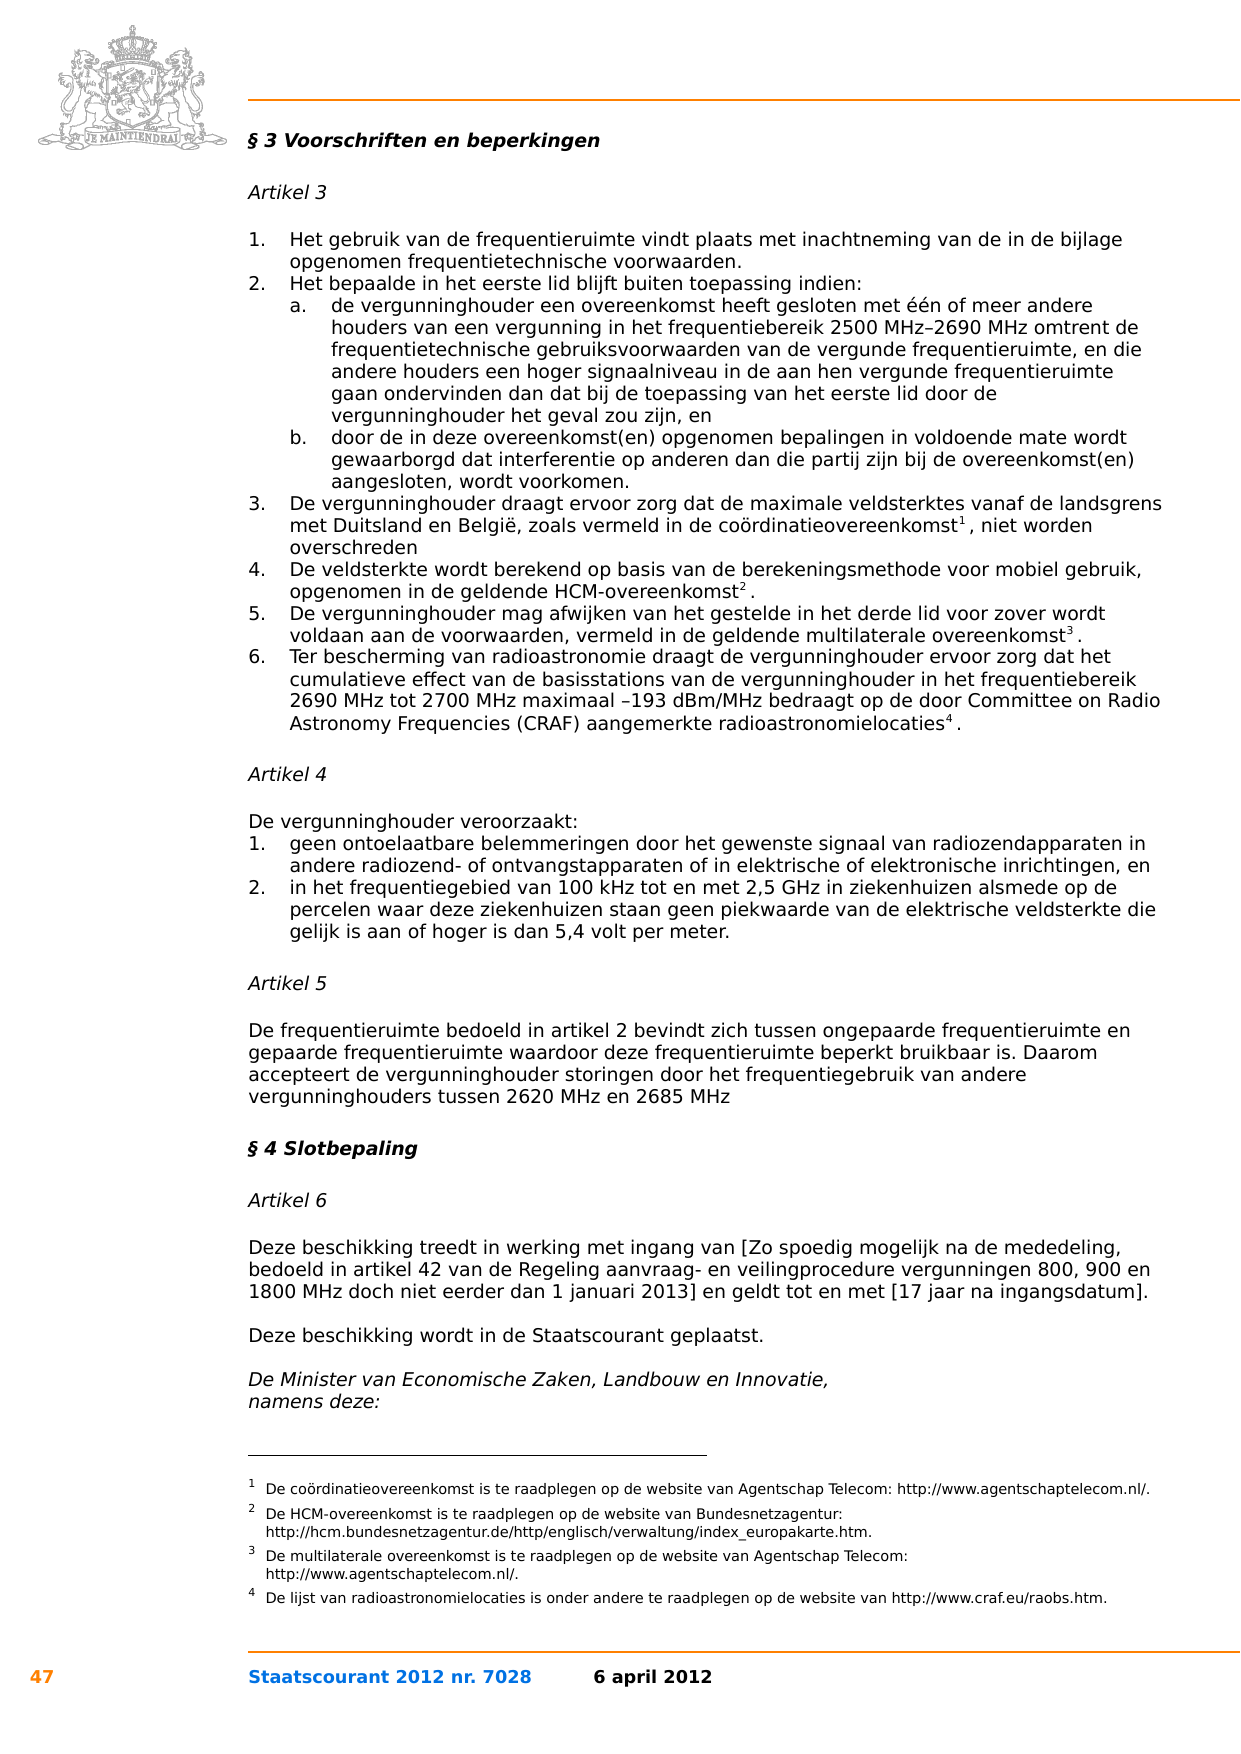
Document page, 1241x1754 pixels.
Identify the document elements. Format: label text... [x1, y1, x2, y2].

text a. de vergunninghouder een overeenkomst heeft gesloten met één of meer andere houders van een vergunning in het frequentiebereik 2500 MHz–2690 MHz omtrent de frequentietechnische gebruiksvoorwaarden van de vergunde frequentieruimte, en die andere houders een hoger signaalniveau in de aan hen vergunde frequentieruimte gaan ondervinden dan dat bij de toepassing van het eerste lid door de vergunninghouder het geval zou zijn, en [289, 295, 1163, 427]
picture [38, 25, 227, 150]
text 2. Het bepaalde in het eerste lid blijft buiten toepassing indien: [248, 273, 1163, 295]
text 6. Ter bescherming van radioastronomie draagt de vergunninghouder ervoor zorg dat het cumulatieve effect van de basisstations van de vergunninghouder in het frequentiebereik 2690 MHz tot 2700 MHz maximaal –193 dBm/MHz bedraagt op de door Committee on Radio Astronomy Frequencies (CRAF) aangemerkte radioastronomielocaties. [248, 646, 1163, 734]
subtitle Artikel 3 [248, 182, 1163, 204]
text 5. De vergunninghouder mag afwijken van het gestelde in het derde lid voor zover wordt voldaan aan de voorwaarden, vermeld in de geldende multilaterale overeenkomst. [248, 602, 1163, 646]
subtitle Artikel 5 [248, 973, 1163, 995]
text De frequentieruimte bedoeld in artikel 2 bevindt zich tussen ongepaarde frequentieruimte en gepaarde frequentieruimte waardoor deze frequentieruimte beperkt bruikbaar is. Daarom accepteert de vergunninghouder storingen door het frequentiegebruik van andere vergunninghouders tussen 2620 MHz en 2685 MHz [248, 1020, 1163, 1108]
text De coördinatieovereenkomst is te raadplegen op de website van Agentschap Telecom: http://www.agentschaptelecom.nl/. [248, 1477, 1163, 1499]
text 1. geen ontoelaatbare belemmeringen door het gewenste signaal van radiozendapparaten in andere radiozend- of ontvangstapparaten of in elektrische of elektronische inrichtingen, en [248, 833, 1163, 877]
subtitle Artikel 6 [248, 1190, 1163, 1212]
text De lijst van radioastronomielocaties is onder andere te raadplegen op de website van http://www.craf.eu/raobs.htm. [248, 1586, 1163, 1608]
text De Minister van Economische Zaken, Landbouw en Innovatie, [248, 1369, 1163, 1391]
text 3. De vergunninghouder draagt ervoor zorg dat de maximale veldsterktes vanaf de landsgrens met Duitsland en België, zoals vermeld in de coördinatieovereenkomst, niet worden overschreden [248, 493, 1163, 558]
text 4. De veldsterkte wordt berekend op basis van de berekeningsmethode voor mobiel gebruik, opgenomen in de geldende HCM-overeenkomst. [248, 558, 1163, 602]
text namens deze: [248, 1391, 1163, 1413]
subtitle § 4 Slotbepaling [248, 1138, 1163, 1160]
text 2. in het frequentiegebied van 100 kHz tot en met 2,5 GHz in ziekenhuizen alsmede op de percelen waar deze ziekenhuizen staan geen piekwaarde van de elektrische veldsterkte die gelijk is aan of hoger is dan 5,4 volt per meter. [248, 877, 1163, 943]
text De HCM-overeenkomst is te raadplegen op de website van Bundesnetzagentur: http://hcm.bundesnetzagentur.de/http/englisch/verwaltung/index_europakarte.htm. [248, 1502, 1163, 1541]
text b. door de in deze overeenkomst(en) opgenomen bepalingen in voldoende mate wordt gewaarborgd dat interferentie op anderen dan die partij zijn bij de overeenkomst(en) aangesloten, wordt voorkomen. [289, 427, 1163, 493]
text 1. Het gebruik van de frequentieruimte vindt plaats met inachtneming van de in de bijlage opgenomen frequentietechnische voorwaarden. [248, 229, 1163, 273]
text Deze beschikking wordt in de Staatscourant geplaatst. [248, 1325, 1163, 1347]
subtitle Artikel 4 [248, 764, 1163, 786]
subtitle § 3 Voorschriften en beperkingen [248, 130, 1163, 152]
text De multilaterale overeenkomst is te raadplegen op de website van Agentschap Telecom: http://www.agentschaptelecom.nl/. [248, 1544, 1163, 1583]
text De vergunninghouder veroorzaakt: [248, 811, 1163, 833]
text Deze beschikking treedt in werking met ingang van [Zo spoedig mogelijk na de mededeling, bedoeld in artikel 42 van de Regeling aanvraag- en veilingprocedure vergunningen 800, 900 en 1800 MHz doch niet eerder dan 1 januari 2013] en geldt tot en met [17 jaar na ingangsdatum]. [248, 1237, 1163, 1303]
